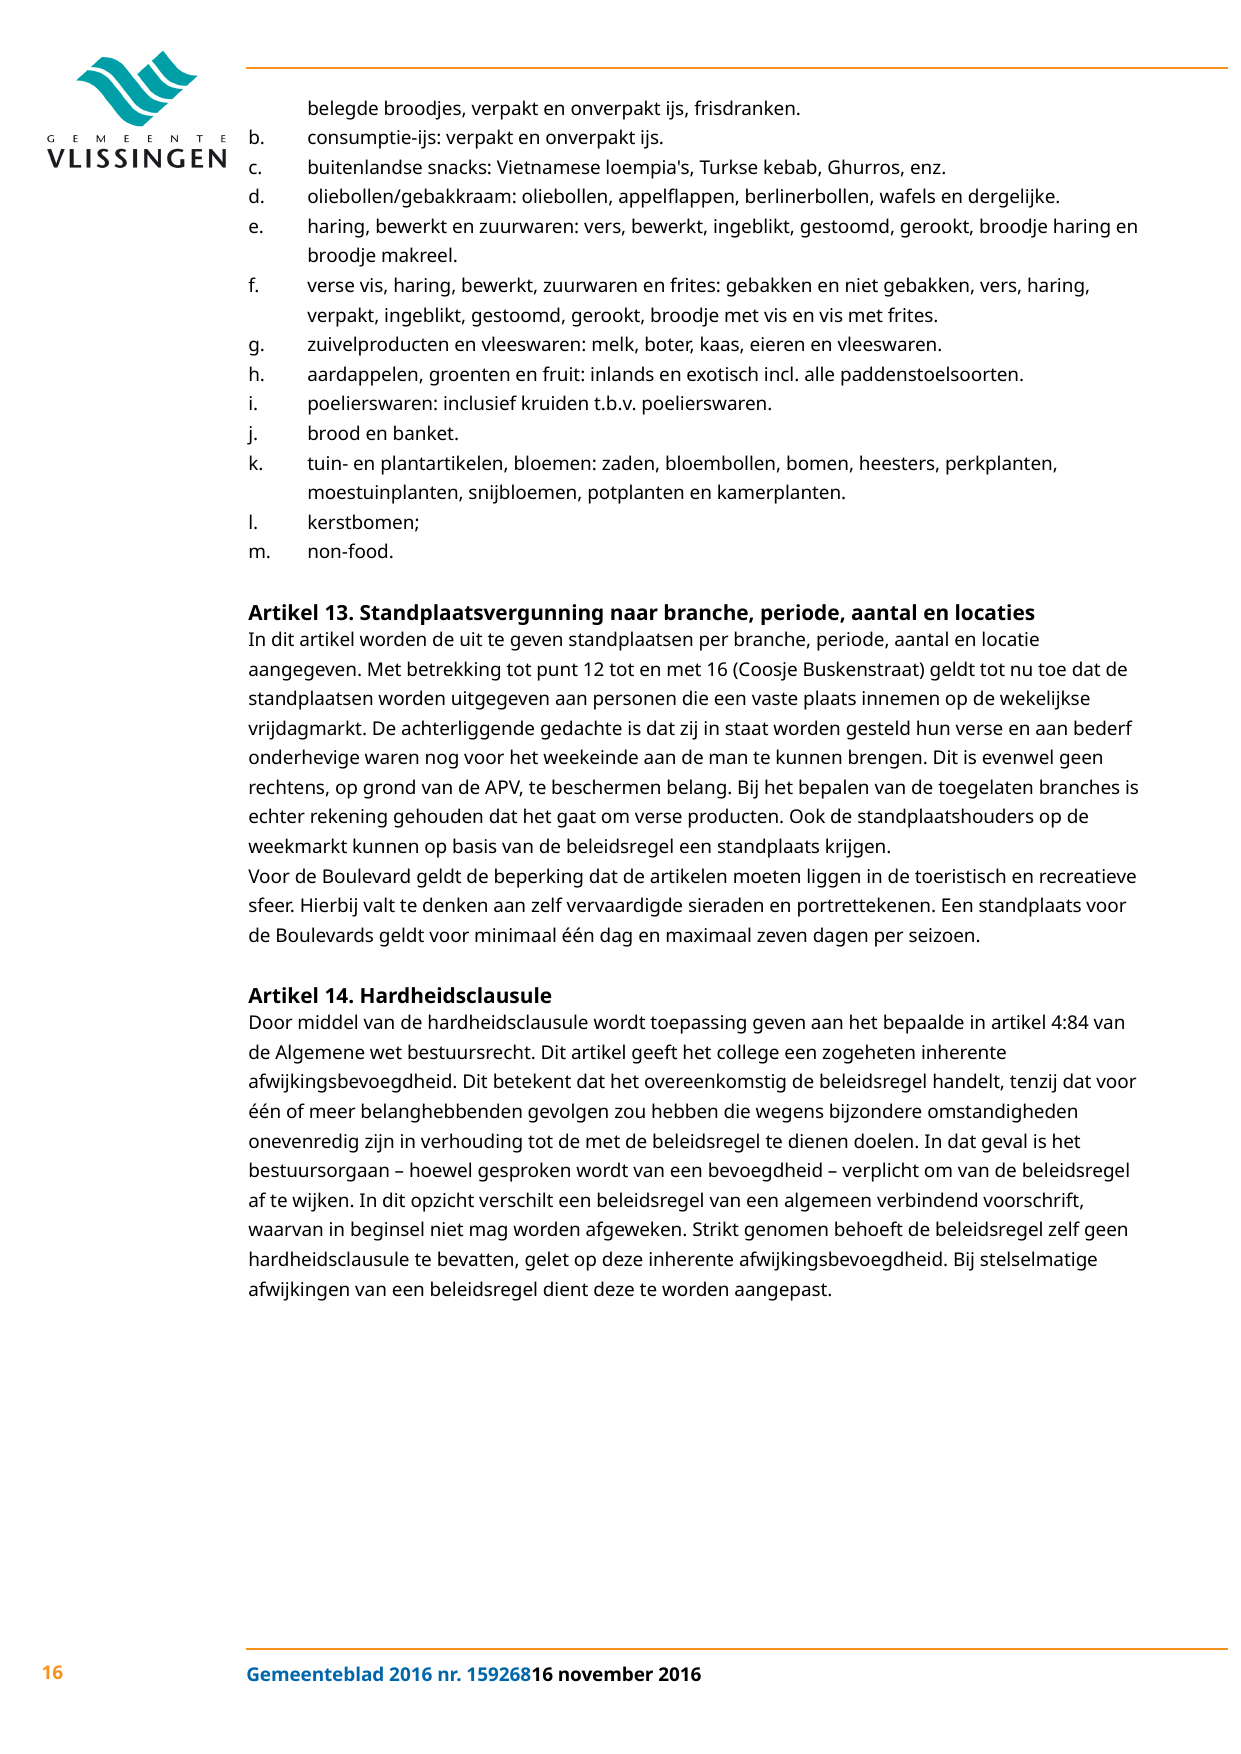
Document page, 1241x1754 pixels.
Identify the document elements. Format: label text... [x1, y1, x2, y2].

list consumptie-ijs: verpakt en onverpakt ijs. [248, 124, 1152, 150]
list verse vis, haring, bewerkt, zuurwaren en frites: gebakken en niet gebakken, vers, haring, verpakt, ingeblikt, gestoomd, gerookt, broodje met vis en vis met frites. [248, 272, 1152, 328]
text Artikel 13. Standplaatsvergunning naar branche, periode, aantal en locaties [248, 598, 1152, 626]
list kerstbomen; [248, 509, 1152, 535]
text In dit artikel worden de uit te geven standplaatsen per branche, periode, aantal en locatie aangegeven. Met betrekking tot punt 12 tot en met 16 (Coosje Buskenstraat) geldt tot nu toe dat de standplaatsen worden uitgegeven aan personen die een vaste plaats innemen op de wekelijkse vrijdagmarkt. De achterliggende gedachte is dat zij in staat worden gesteld hun verse en aan bederf onderhevige waren nog voor het weekeinde aan de man te kunnen brengen. Dit is evenwel geen rechtens, op grond van de APV, te beschermen belang. Bij het bepalen van de toegelaten branches is echter rekening gehouden dat het gaat om verse producten. Ook de standplaatshouders op de weekmarkt kunnen op basis van de beleidsregel een standplaats krijgen. [248, 626, 1152, 859]
list poelierswaren: inclusief kruiden t.b.v. poelierswaren. [248, 391, 1152, 416]
text Voor de Boulevard geldt de beperking dat de artikelen moeten liggen in de toeristisch en recreatieve sfeer. Hierbij valt te denken aan zelf vervaardigde sieraden en portrettekenen. Een standplaats voor de Boulevards geldt voor minimaal één dag en maximaal zeven dagen per seizoen. [248, 863, 1152, 948]
list haring, bewerkt en zuurwaren: vers, bewerkt, ingeblikt, gestoomd, gerookt, broodje haring en broodje makreel. [248, 213, 1152, 268]
picture [41, 47, 231, 172]
list tuin- en plantartikelen, bloemen: zaden, bloembollen, bomen, heesters, perkplanten, moestuinplanten, snijbloemen, potplanten en kamerplanten. [248, 450, 1152, 505]
list zuivelproducten en vleeswaren: melk, boter, kaas, eieren en vleeswaren. [248, 331, 1152, 357]
list non-food. [248, 538, 1152, 564]
list aardappelen, groenten en fruit: inlands en exotisch incl. alle paddenstoelsoorten. [248, 361, 1152, 387]
list buitenlandse snacks: Vietnamese loempia's, Turkse kebab, Ghurros, enz. [248, 154, 1152, 180]
text Door middel van de hardheidsclausule wordt toepassing geven aan het bepaalde in artikel 4:84 van de Algemene wet bestuursrecht. Dit artikel geeft het college een zogeheten inherente afwijkingsbevoegdheid. Dit betekent dat het overeenkomstig de beleidsregel handelt, tenzij dat voor één of meer belanghebbenden gevolgen zou hebben die wegens bijzondere omstandigheden onevenredig zijn in verhouding tot de met de beleidsregel te dienen doelen. In dat geval is het bestuursorgaan – hoewel gesproken wordt van een bevoegdheid – verplicht om van de beleidsregel af te wijken. In dit opzicht verschilt een beleidsregel van een algemeen verbindend voorschrift, waarvan in beginsel niet mag worden afgeweken. Strikt genomen behoeft de beleidsregel zelf geen hardheidsclausule te bevatten, gelet op deze inherente afwijkingsbevoegdheid. Bij stelselmatige afwijkingen van een beleidsregel dient deze te worden aangepast. [248, 1009, 1152, 1302]
list belegde broodjes, verpakt en onverpakt ijs, frisdranken. [248, 95, 1152, 121]
list oliebollen/gebakkraam: oliebollen, appelflappen, berlinerbollen, wafels en dergelijke. [248, 183, 1152, 209]
text Artikel 14. Hardheidsclausule [248, 981, 1152, 1009]
list brood en banket. [248, 420, 1152, 446]
